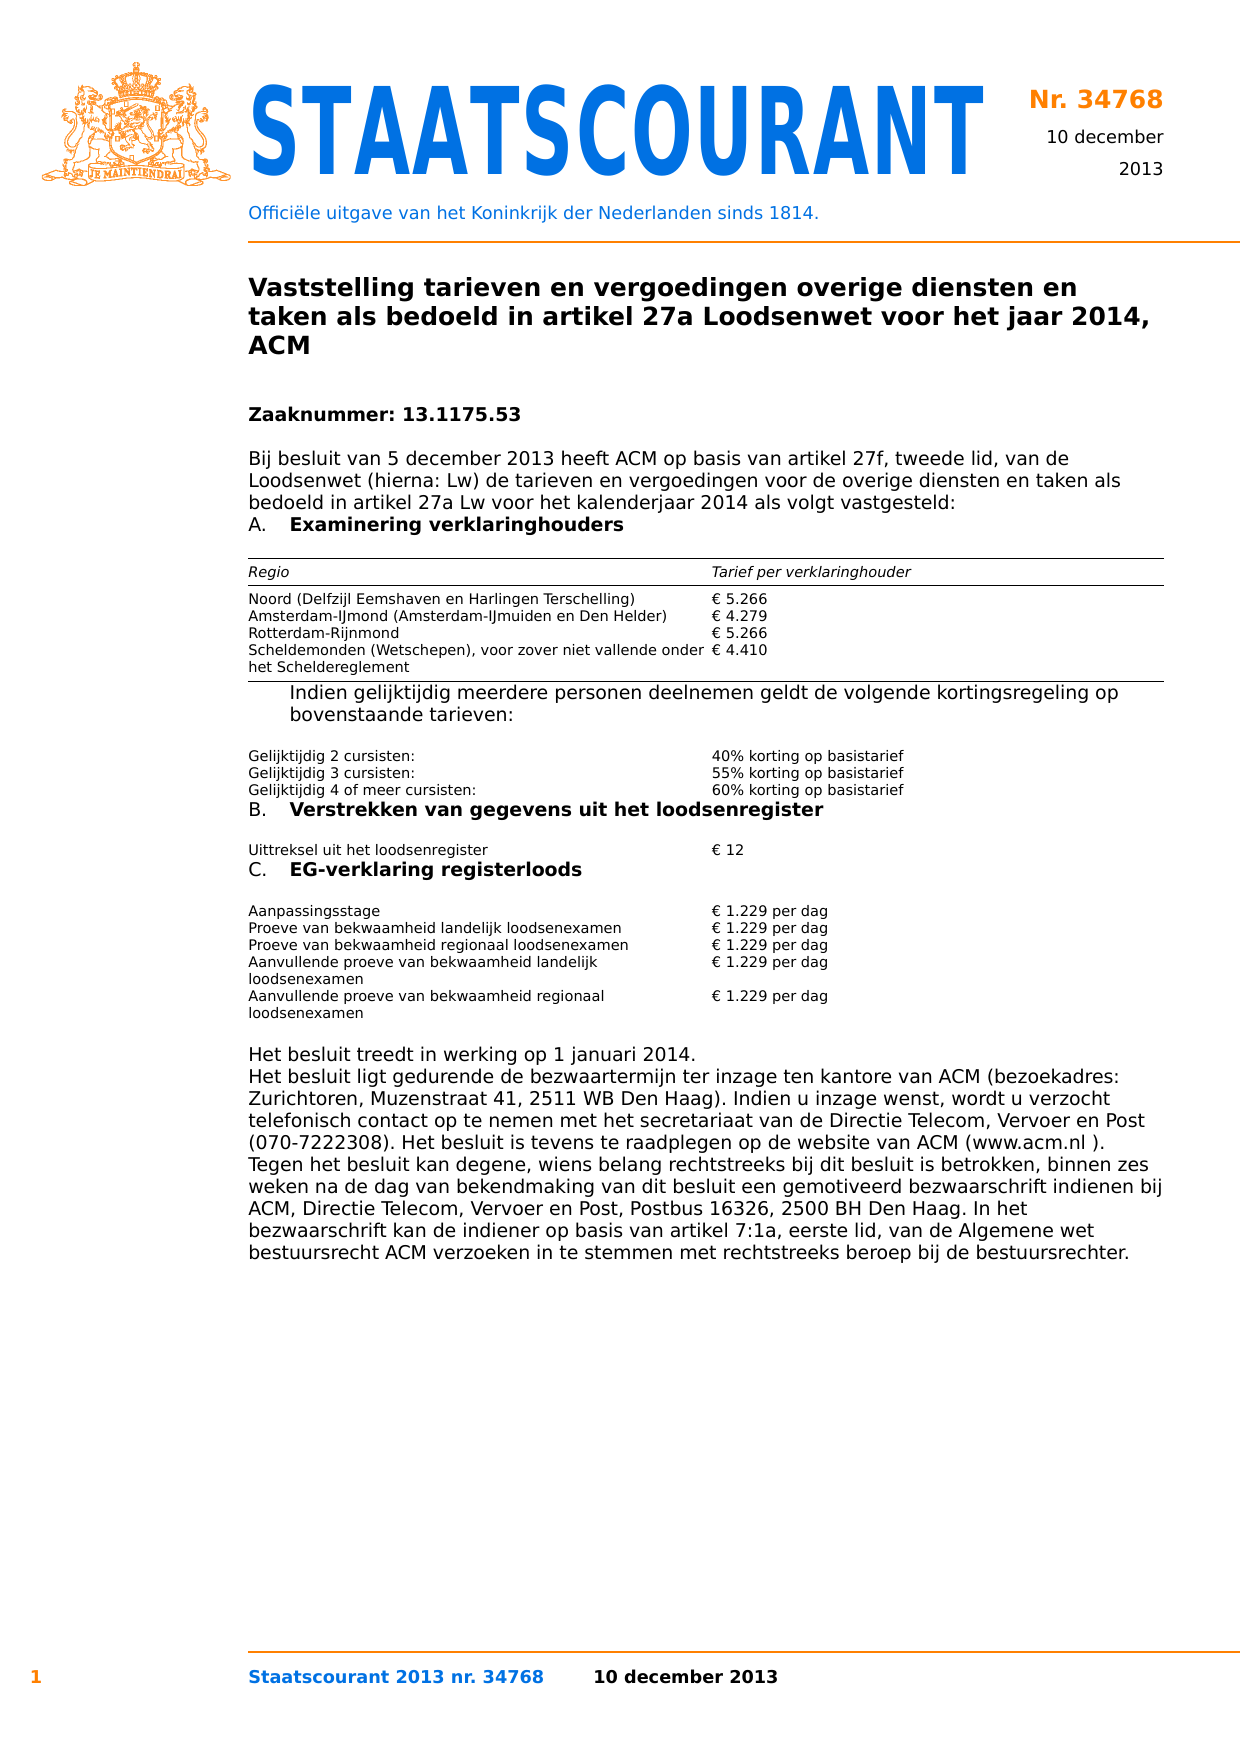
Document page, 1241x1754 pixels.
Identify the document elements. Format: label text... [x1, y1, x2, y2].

table_header [25, 62, 248, 241]
text C. EG-verklaring registerloods [248, 859, 1163, 881]
table_cell Proeve van bekwaamheid landelijk loodsenexamen [248, 920, 706, 937]
table_cell € 5.266 [706, 625, 1163, 642]
table_cell Rotterdam-Rijnmond [248, 625, 706, 642]
table_cell Officiële uitgave van het Koninkrijk der Nederlanden sinds 1814. [248, 203, 1240, 241]
text Het besluit treedt in werking op 1 januari 2014. [248, 1044, 1163, 1066]
table_header Regio [248, 559, 706, 585]
table_cell 2013 [998, 153, 1240, 203]
table_cell € 1.229 per dag [706, 920, 1163, 937]
table_cell € 4.410 [706, 642, 1163, 681]
table_cell 10 december [998, 121, 1240, 153]
table_cell Gelijktijdig 3 cursisten: [248, 765, 706, 781]
table_header Aanpassingsstage [248, 903, 706, 920]
text B. Verstrekken van gegevens uit het loodsenregister [248, 798, 1163, 820]
table_header Gelijktijdig 2 cursisten: [248, 748, 706, 764]
subtitle Vaststelling tarieven en vergoedingen overige diensten en taken als bedoeld in artikel 27a Loodsenwet voor het jaar 2014, ACM [248, 273, 1163, 361]
table_cell € 4.279 [706, 608, 1163, 625]
picture [41, 62, 231, 186]
table_cell Aanvullende proeve van bekwaamheid landelijk loodsenexamen [248, 954, 706, 988]
table_cell € 1.229 per dag [706, 954, 1163, 988]
table_cell Aanvullende proeve van bekwaamheid regionaal loodsenexamen [248, 988, 706, 1022]
text A. Examinering verklaringhouders [248, 514, 1163, 536]
table_header Uittreksel uit het loodsenregister [248, 842, 706, 859]
table_cell € 5.266 [706, 586, 1163, 608]
table_cell Scheldemonden (Wetschepen), voor zover niet vallende onder het Scheldereglement [248, 642, 706, 681]
text Tegen het besluit kan degene, wiens belang rechtstreeks bij dit besluit is betrokken, binnen zes weken na de dag van bekendmaking van dit besluit een gemotiveerd bezwaarschrift indienen bij ACM, Directie Telecom, Vervoer en Post, Postbus 16326, 2500 BH Den Haag. In het bezwaarschrift kan de indiener op basis van artikel 7:1a, eerste lid, van de Algemene wet bestuursrecht ACM verzoeken in te stemmen met rechtstreeks beroep bij de bestuursrechter. [248, 1154, 1163, 1264]
table_header € 1.229 per dag [706, 903, 1163, 920]
text Zaaknummer: 13.1175.53 [248, 404, 1163, 426]
table_cell Amsterdam-IJmond (Amsterdam-IJmuiden en Den Helder) [248, 608, 706, 625]
table_header 40% korting op basistarief [706, 748, 1163, 764]
table_cell Gelijktijdig 4 of meer cursisten: [248, 781, 706, 798]
table_cell Noord (Delfzijl Eemshaven en Harlingen Terschelling) [248, 586, 706, 608]
table_cell 55% korting op basistarief [706, 765, 1163, 781]
table_cell 60% korting op basistarief [706, 781, 1163, 798]
table_cell € 1.229 per dag [706, 988, 1163, 1022]
table_cell Proeve van bekwaamheid regionaal loodsenexamen [248, 937, 706, 954]
table_cell € 1.229 per dag [706, 937, 1163, 954]
text Het besluit ligt gedurende de bezwaartermijn ter inzage ten kantore van ACM (bezoekadres: Zurichtoren, Muzenstraat 41, 2511 WB Den Haag). Indien u inzage wenst, wordt u verzocht telefonisch contact op te nemen met het secretariaat van de Directie Telecom, Vervoer en Post (070-7222308). Het besluit is tevens te raadplegen op de website van ACM (www.acm.nl ). [248, 1066, 1163, 1154]
table_header Nr. 34768 [998, 62, 1240, 121]
text Indien gelijktijdig meerdere personen deelnemen geldt de volgende kortingsregeling op bovenstaande tarieven: [289, 682, 1163, 726]
text Bij besluit van 5 december 2013 heeft ACM op basis van artikel 27f, tweede lid, van de Loodsenwet (hierna: Lw) de tarieven en vergoedingen voor de overige diensten en taken als bedoeld in artikel 27a Lw voor het kalenderjaar 2014 als volgt vastgesteld: [248, 448, 1163, 514]
table_header STAATSCOURANT [248, 62, 998, 203]
table_header Tarief per verklaringhouder [706, 559, 1163, 585]
table_header € 12 [706, 842, 1163, 859]
